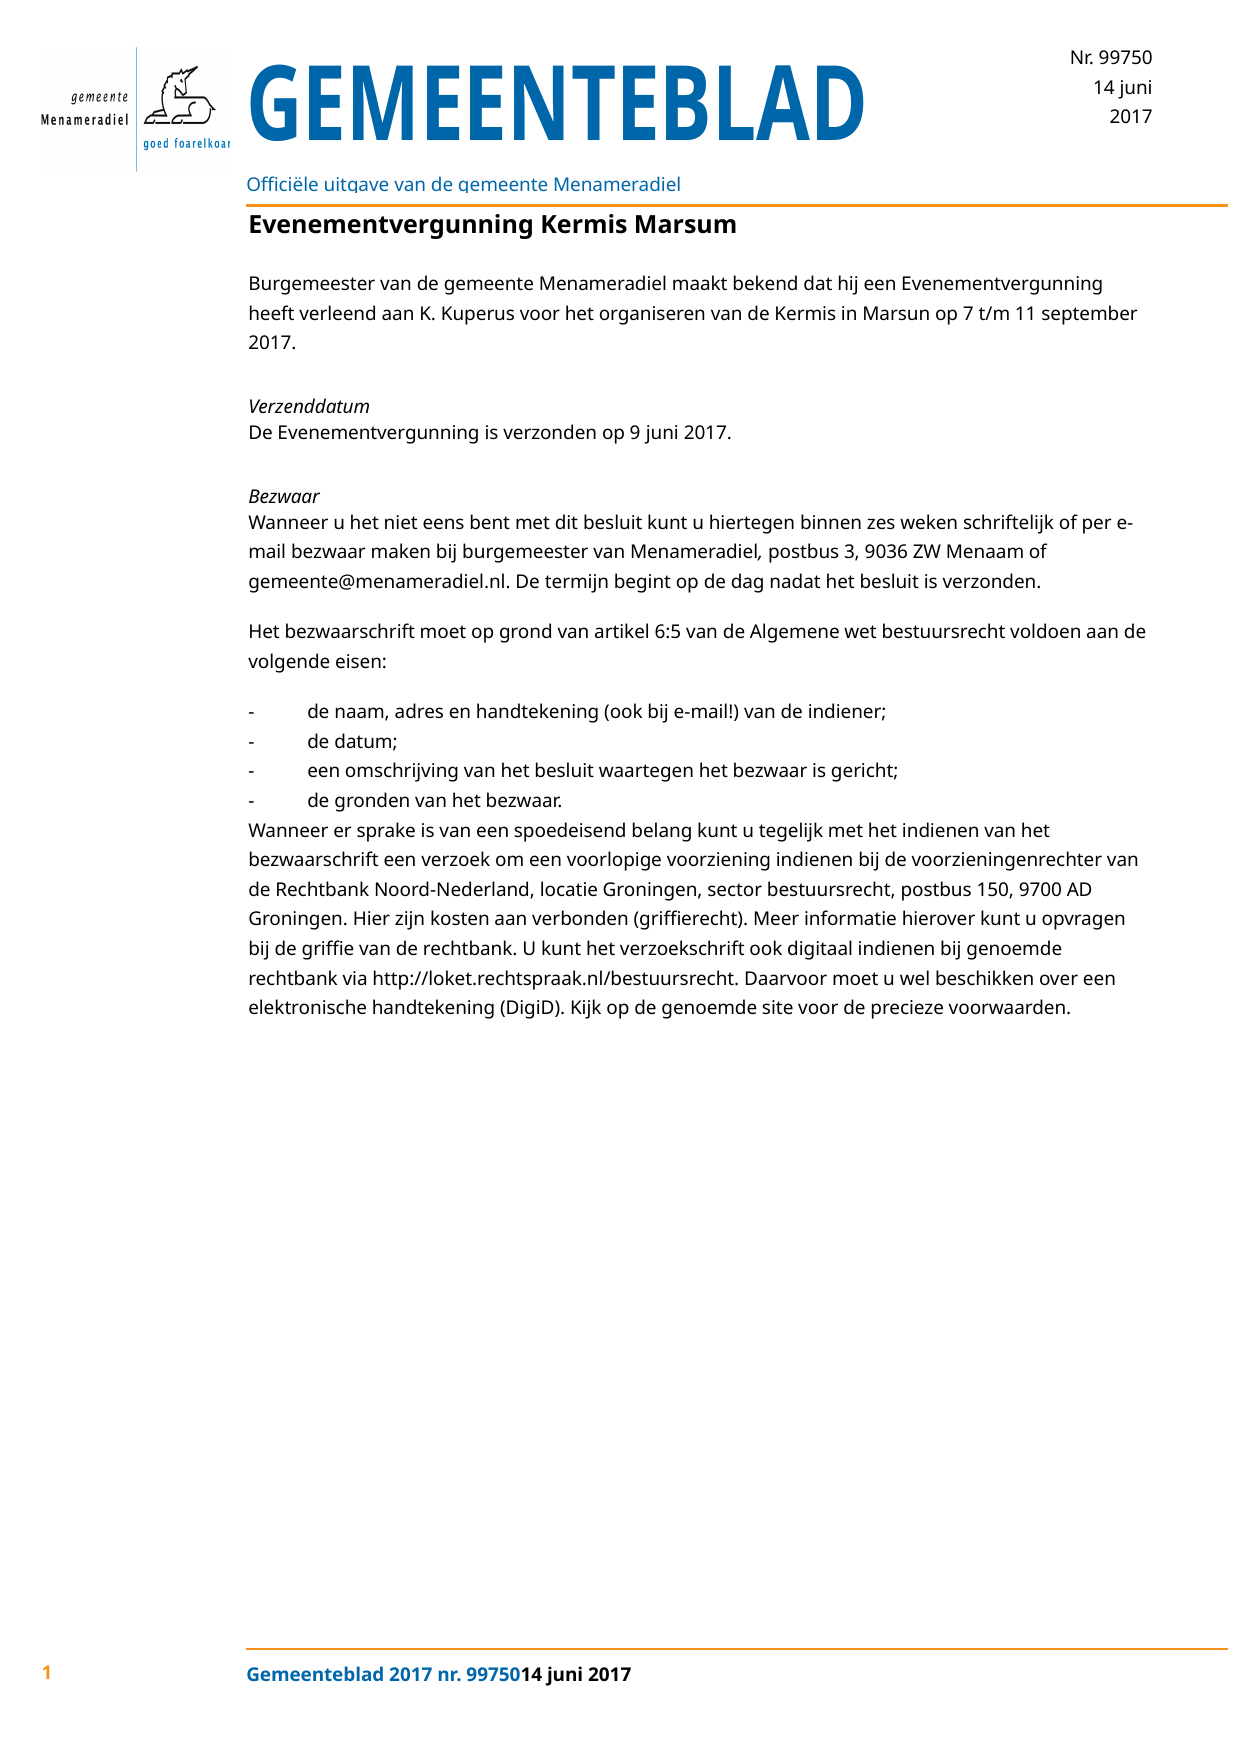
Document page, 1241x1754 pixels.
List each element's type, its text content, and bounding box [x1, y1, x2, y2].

text Wanneer er sprake is van een spoedeisend belang kunt u tegelijk met het indienen van het bezwaarschrift een verzoek om een voorlopige voorziening indienen bij de voorzieningenrechter van de Rechtbank Noord-Nederland, locatie Groningen, sector bestuursrecht, postbus 150, 9700 AD Groningen. Hier zijn kosten aan verbonden (griffierecht). Meer informatie hierover kunt u opvragen bij de griffie van de rechtbank. U kunt het verzoekschrift ook digitaal indienen bij genoemde rechtbank via http://loket.rechtspraak.nl/bestuursrecht. Daarvoor moet u wel beschikken over een elektronische handtekening (DigiD). Kijk op de genoemde site voor de precieze voorwaarden. [248, 817, 1152, 1020]
list een omschrijving van het besluit waartegen het bezwaar is gericht; [248, 758, 1152, 783]
text Het bezwaarschrift moet op grond van artikel 6:5 van de Algemene wet bestuursrecht voldoen aan de volgende eisen: [248, 618, 1152, 674]
text Verzenddatum [248, 393, 1152, 419]
picture [41, 47, 231, 172]
text Burgemeester van de gemeente Menameradiel maakt bekend dat hij een Evenementvergunning heeft verleend aan K. Kuperus voor het organiseren van de Kermis in Marsun op 7 t/m 11 september 2017. [248, 270, 1152, 355]
text De Evenementvergunning is verzonden op 9 juni 2017. [248, 419, 1152, 445]
text Wanneer u het niet eens bent met dit besluit kunt u hiertegen binnen zes weken schriftelijk of per e-mail bezwaar maken bij burgemeester van Menameradiel, postbus 3, 9036 ZW Menaam of gemeente@menameradiel.nl. De termijn begint op de dag nadat het besluit is verzonden. [248, 509, 1152, 594]
list de datum; [248, 728, 1152, 754]
list de naam, adres en handtekening (ook bij e-mail!) van de indiener; [248, 698, 1152, 724]
text Evenementvergunning Kermis Marsum [248, 207, 1152, 241]
list de gronden van het bezwaar. [248, 787, 1152, 813]
text Bezwaar [248, 483, 1152, 509]
